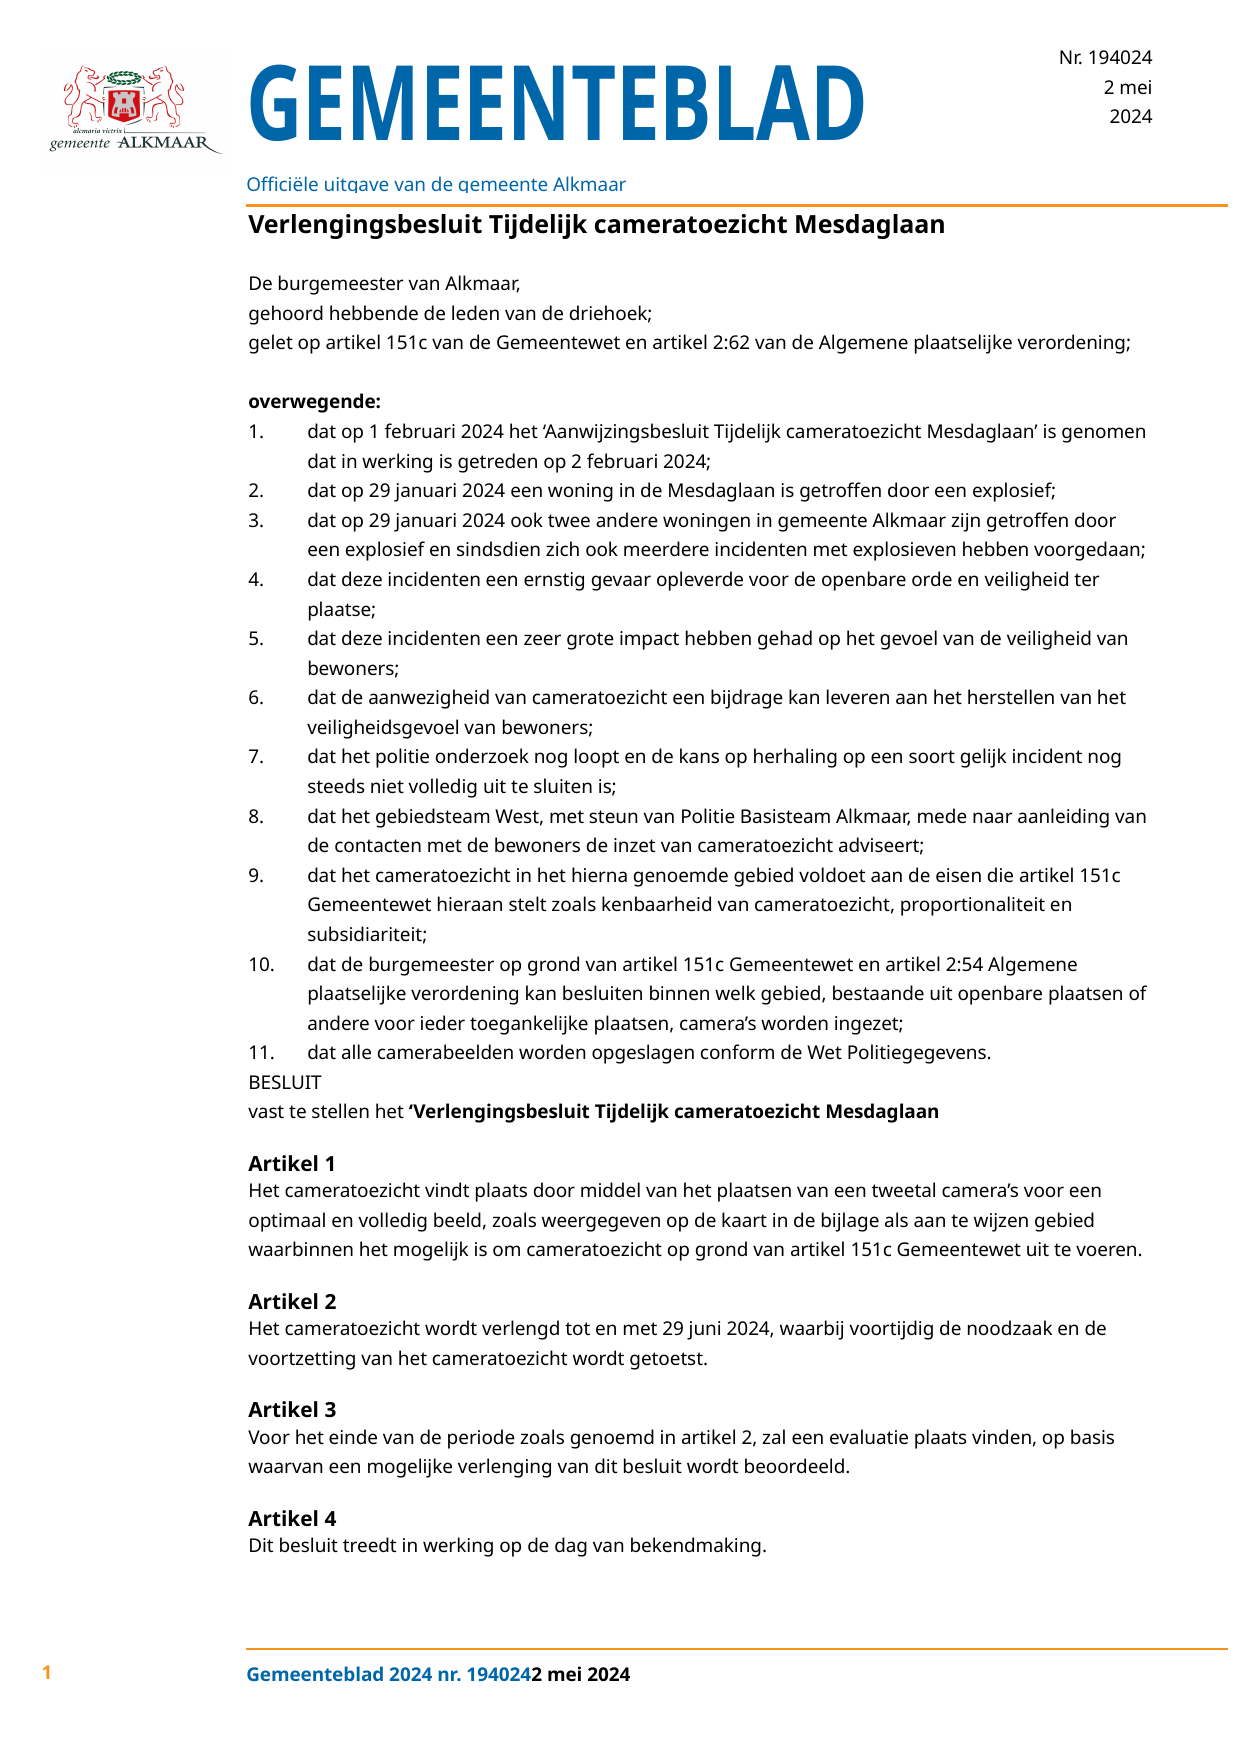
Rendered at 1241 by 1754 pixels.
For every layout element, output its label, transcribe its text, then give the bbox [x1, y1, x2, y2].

text vast te stellen het ‘Verlengingsbesluit Tijdelijk cameratoezicht Mesdaglaan [248, 1099, 1152, 1124]
list dat het politie onderzoek nog loopt en de kans op herhaling op een soort gelijk incident nog steeds niet volledig uit te sluiten is; [248, 744, 1152, 799]
text Artikel 3 [248, 1396, 1152, 1424]
text overwegende: [248, 389, 1152, 414]
text Verlengingsbesluit Tijdelijk cameratoezicht Mesdaglaan [248, 207, 1152, 241]
text gehoord hebbende de leden van de driehoek; [248, 300, 1152, 326]
list dat de burgemeester op grond van artikel 151c Gemeentewet en artikel 2:54 Algemene plaatselijke verordening kan besluiten binnen welk gebied, bestaande uit openbare plaatsen of andere voor ieder toegankelijke plaatsen, camera’s worden ingezet; [248, 951, 1152, 1036]
text Het cameratoezicht vindt plaats door middel van het plaatsen van een tweetal camera’s voor een optimaal en volledig beeld, zoals weergegeven op de kaart in de bijlage als aan te wijzen gebied waarbinnen het mogelijk is om cameratoezicht op grond van artikel 151c Gemeentewet uit te voeren. [248, 1177, 1152, 1262]
list dat de aanwezigheid van cameratoezicht een bijdrage kan leveren aan het herstellen van het veiligheidsgevoel van bewoners; [248, 684, 1152, 740]
list dat deze incidenten een zeer grote impact hebben gehad op het gevoel van de veiligheid van bewoners; [248, 625, 1152, 681]
text BESLUIT [248, 1069, 1152, 1095]
text gelet op artikel 151c van de Gemeentewet en artikel 2:62 van de Algemene plaatselijke verordening; [248, 329, 1152, 355]
text Artikel 4 [248, 1504, 1152, 1532]
picture [41, 47, 231, 172]
list dat het gebiedsteam West, met steun van Politie Basisteam Alkmaar, mede naar aanleiding van de contacten met de bewoners de inzet van cameratoezicht adviseert; [248, 803, 1152, 858]
list dat op 29 januari 2024 ook twee andere woningen in gemeente Alkmaar zijn getroffen door een explosief en sindsdien zich ook meerdere incidenten met explosieven hebben voorgedaan; [248, 507, 1152, 562]
list dat deze incidenten een ernstig gevaar opleverde voor de openbare orde en veiligheid ter plaatse; [248, 566, 1152, 621]
text Voor het einde van de periode zoals genoemd in artikel 2, zal een evaluatie plaats vinden, op basis waarvan een mogelijke verlenging van dit besluit wordt beoordeeld. [248, 1424, 1152, 1479]
list dat alle camerabeelden worden opgeslagen conform de Wet Politiegegevens. [248, 1039, 1152, 1065]
text De burgemeester van Alkmaar, [248, 270, 1152, 296]
list dat op 1 februari 2024 het ‘Aanwijzingsbesluit Tijdelijk cameratoezicht Mesdaglaan’ is genomen dat in werking is getreden op 2 februari 2024; [248, 418, 1152, 473]
text Artikel 1 [248, 1149, 1152, 1177]
list dat op 29 januari 2024 een woning in de Mesdaglaan is getroffen door een explosief; [248, 477, 1152, 503]
text Het cameratoezicht wordt verlengd tot en met 29 juni 2024, waarbij voortijdig de noodzaak en de voortzetting van het cameratoezicht wordt getoetst. [248, 1316, 1152, 1371]
text Artikel 2 [248, 1287, 1152, 1316]
text Dit besluit treedt in werking op de dag van bekendmaking. [248, 1532, 1152, 1558]
list dat het cameratoezicht in het hierna genoemde gebied voldoet aan de eisen die artikel 151c Gemeentewet hieraan stelt zoals kenbaarheid van cameratoezicht, proportionaliteit en subsidiariteit; [248, 862, 1152, 947]
